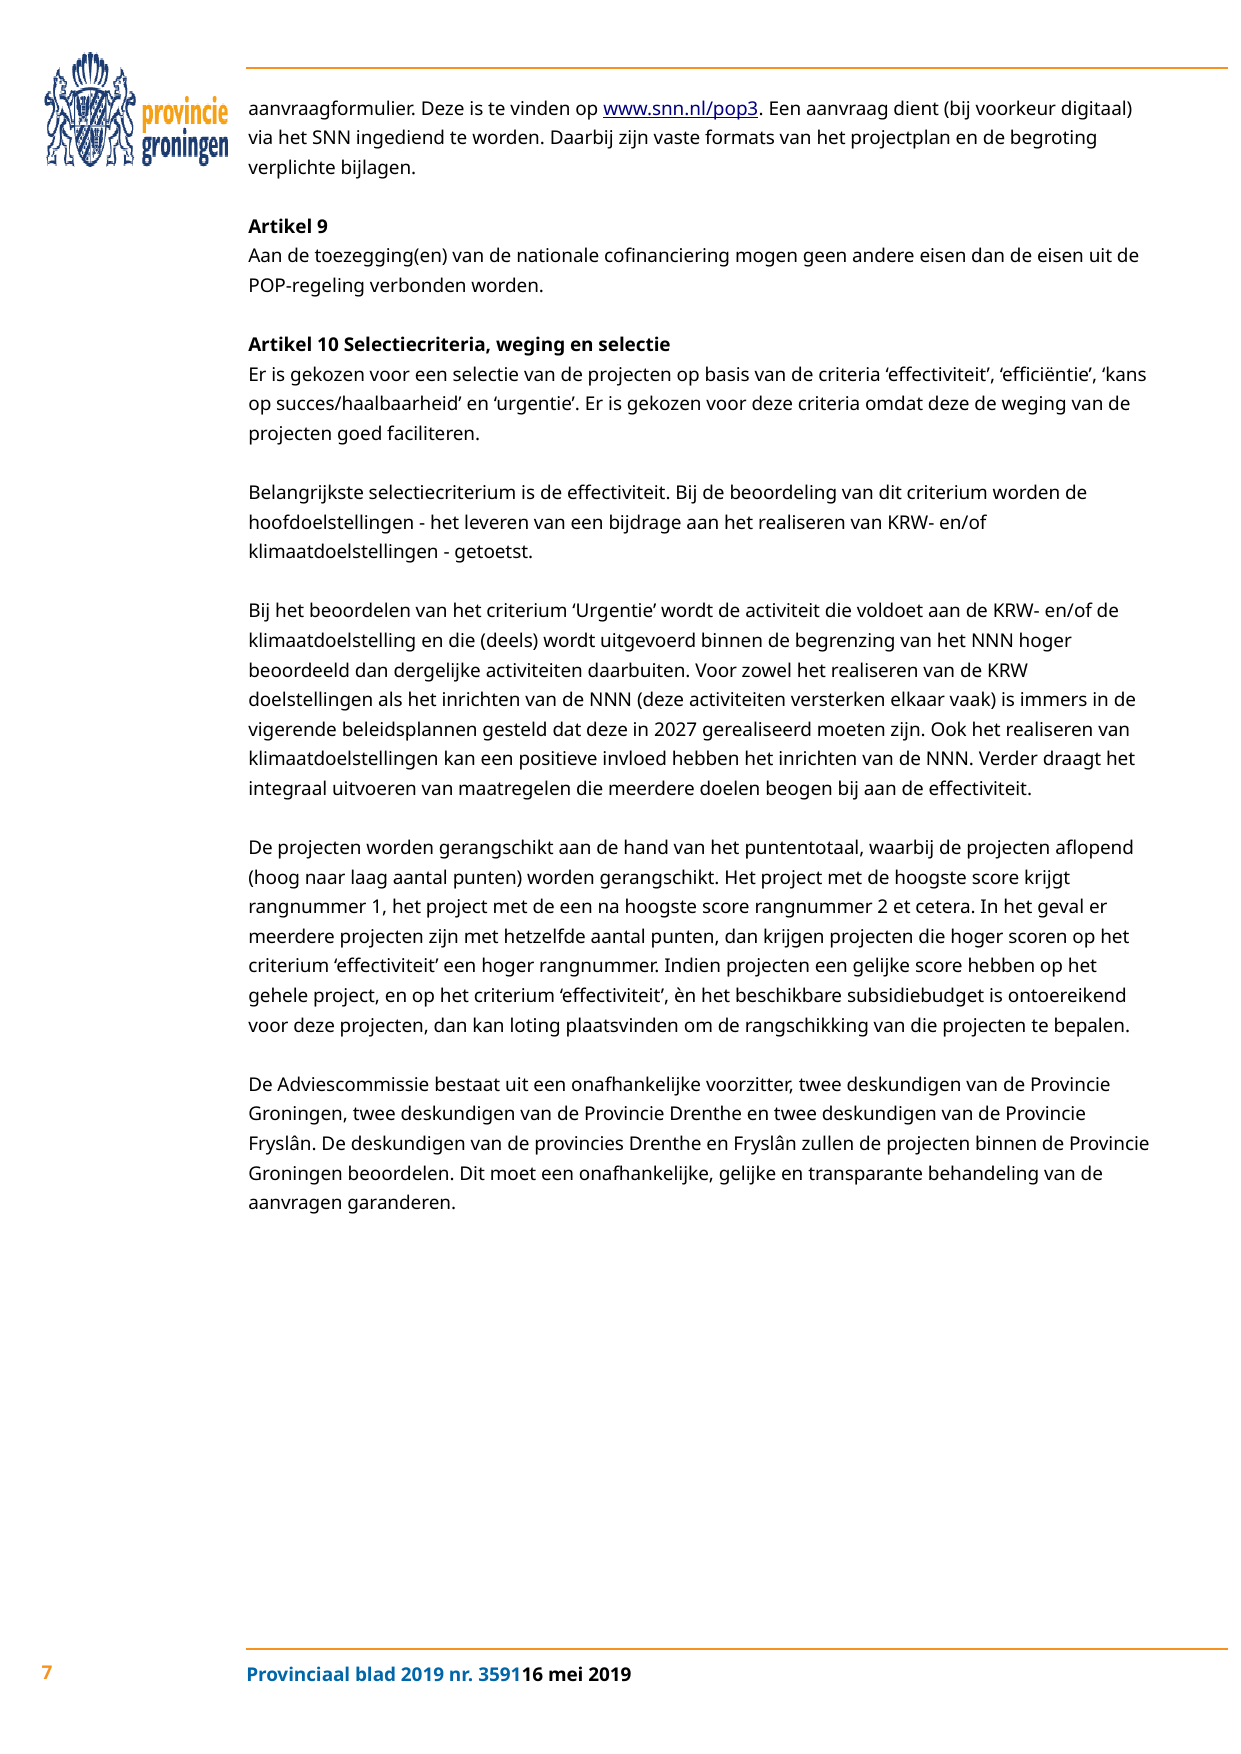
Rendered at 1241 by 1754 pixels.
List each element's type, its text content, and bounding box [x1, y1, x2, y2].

text Artikel 10 Selectiecriteria, weging en selectie [248, 331, 1152, 357]
picture [41, 47, 231, 172]
text Artikel 9 [248, 213, 1152, 239]
text Belangrijkste selectiecriterium is de effectiviteit. Bij de beoordeling van dit criterium worden de hoofdoelstellingen - het leveren van een bijdrage aan het realiseren van KRW- en/of klimaatdoelstellingen - getoetst. [248, 479, 1152, 564]
text Er is gekozen voor een selectie van de projecten op basis van de criteria ‘effectiviteit’, ‘efficiëntie’, ‘kans op succes/haalbaarheid’ en ‘urgentie’. Er is gekozen voor deze criteria omdat deze de weging van de projecten goed faciliteren. [248, 361, 1152, 446]
text De Adviescommissie bestaat uit een onafhankelijke voorzitter, twee deskundigen van de Provincie Groningen, twee deskundigen van de Provincie Drenthe en twee deskundigen van de Provincie Fryslân. De deskundigen van de provincies Drenthe en Fryslân zullen de projecten binnen de Provincie Groningen beoordelen. Dit moet een onafhankelijke, gelijke en transparante behandeling van de aanvragen garanderen. [248, 1071, 1152, 1215]
text Aan de toezegging(en) van de nationale cofinanciering mogen geen andere eisen dan de eisen uit de POP-regeling verbonden worden. [248, 243, 1152, 298]
text Bij het beoordelen van het criterium ‘Urgentie’ wordt de activiteit die voldoet aan de KRW- en/of de klimaatdoelstelling en die (deels) wordt uitgevoerd binnen de begrenzing van het NNN hoger beoordeeld dan dergelijke activiteiten daarbuiten. Voor zowel het realiseren van de KRW doelstellingen als het inrichten van de NNN (deze activiteiten versterken elkaar vaak) is immers in de vigerende beleidsplannen gesteld dat deze in 2027 gerealiseerd moeten zijn. Ook het realiseren van klimaatdoelstellingen kan een positieve invloed hebben het inrichten van de NNN. Verder draagt het integraal uitvoeren van maatregelen die meerdere doelen beogen bij aan de effectiviteit. [248, 598, 1152, 801]
text De projecten worden gerangschikt aan de hand van het puntentotaal, waarbij de projecten aflopend (hoog naar laag aantal punten) worden gerangschikt. Het project met de hoogste score krijgt rangnummer 1, het project met de een na hoogste score rangnummer 2 et cetera. In het geval er meerdere projecten zijn met hetzelfde aantal punten, dan krijgen projecten die hoger scoren op het criterium ‘effectiviteit’ een hoger rangnummer. Indien projecten een gelijke score hebben op het gehele project, en op het criterium ‘effectiviteit’, èn het beschikbare subsidiebudget is ontoereikend voor deze projecten, dan kan loting plaatsvinden om de rangschikking van die projecten te bepalen. [248, 834, 1152, 1038]
text aanvraagformulier. Deze is te vinden op www.snn.nl/pop3. Een aanvraag dient (bij voorkeur digitaal) via het SNN ingediend te worden. Daarbij zijn vaste formats van het projectplan en de begroting verplichte bijlagen. [248, 95, 1152, 180]
